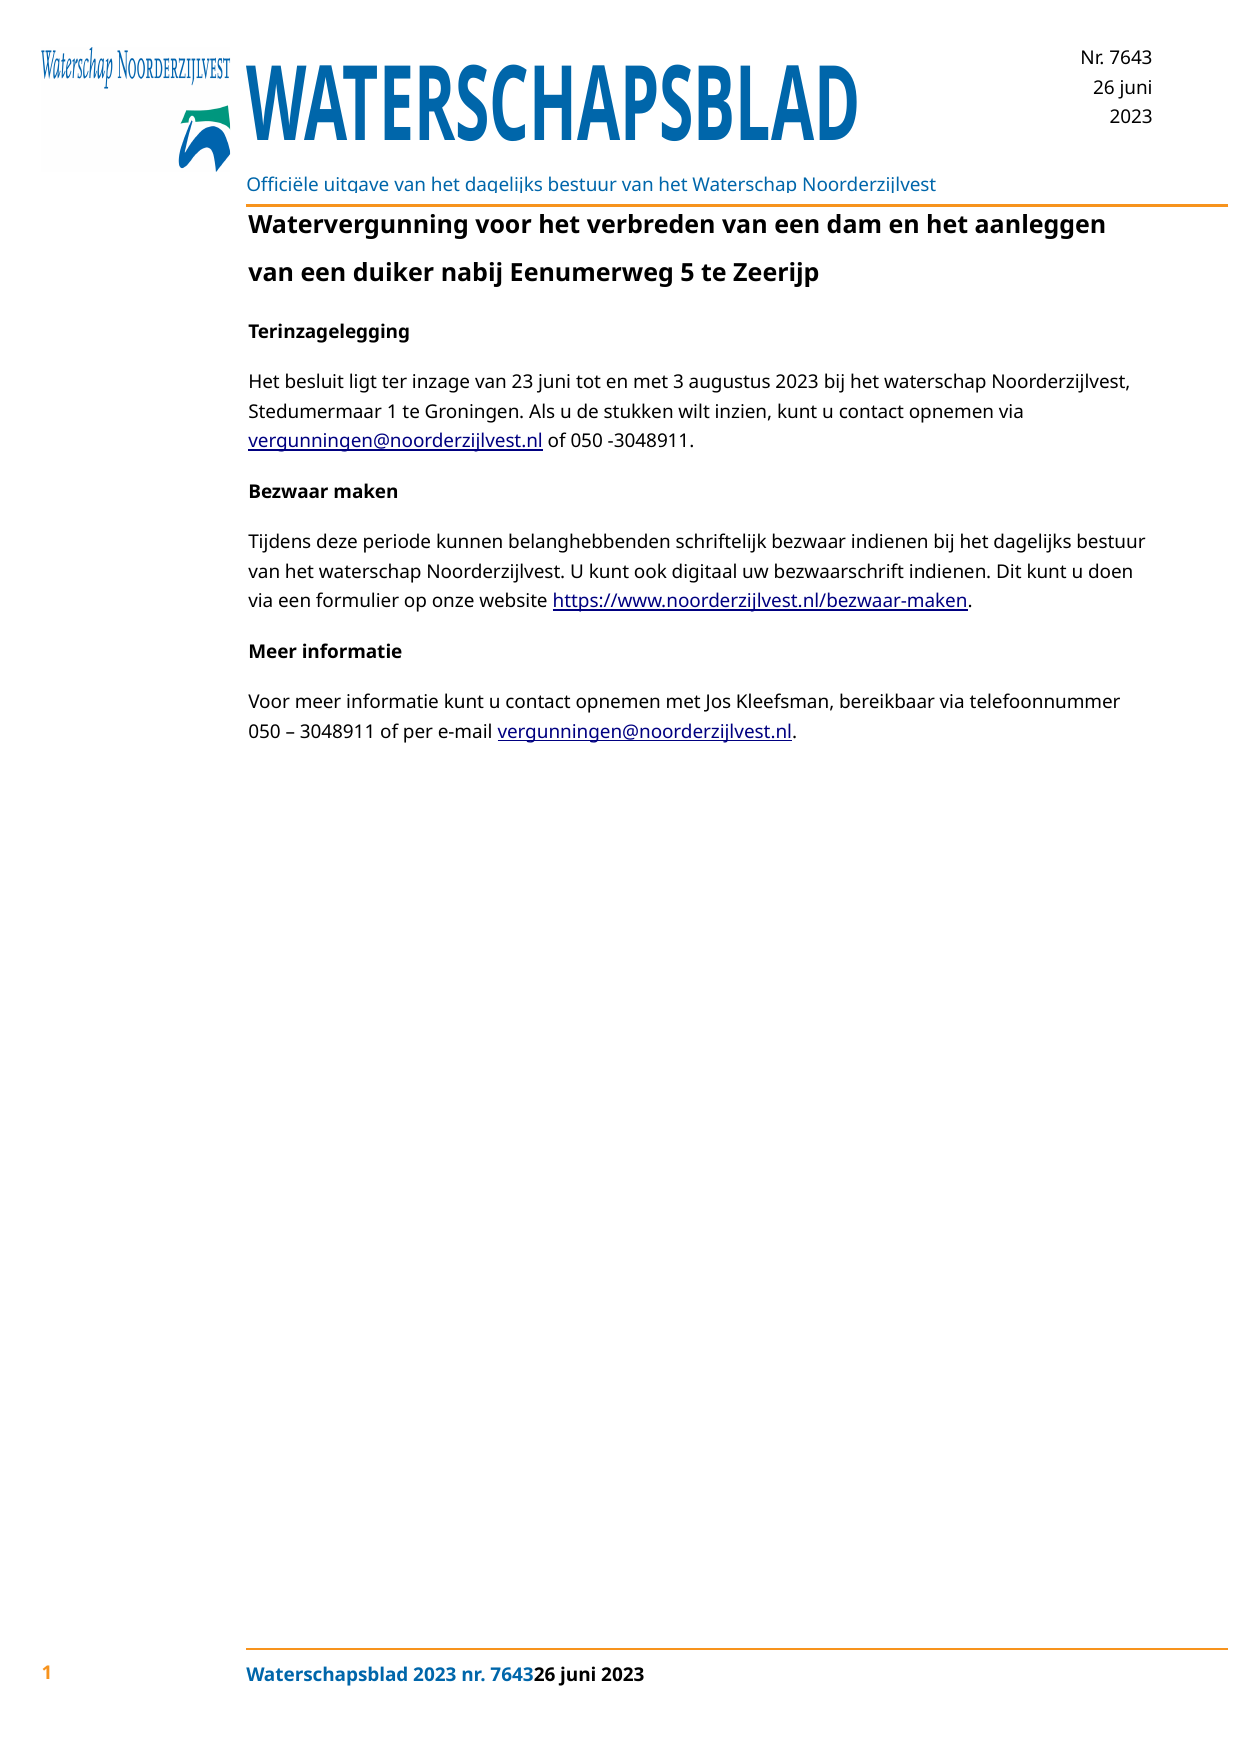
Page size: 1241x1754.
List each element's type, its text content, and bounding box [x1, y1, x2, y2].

picture [41, 47, 231, 172]
text Meer informatie [248, 638, 1152, 664]
text Het besluit ligt ter inzage van 23 juni tot en met 3 augustus 2023 bij het waterschap Noorderzijlvest, Stedumermaar 1 te Groningen. Als u de stukken wilt inzien, kunt u contact opnemen via vergunningen@noorderzijlvest.nl of 050 -3048911. [248, 368, 1152, 453]
text Bezwaar maken [248, 478, 1152, 504]
text Voor meer informatie kunt u contact opnemen met Jos Kleefsman, bereikbaar via telefoonnummer 050 – 3048911 of per e-mail vergunningen@noorderzijlvest.nl. [248, 688, 1152, 744]
text Terinzagelegging [248, 318, 1152, 344]
text Tijdens deze periode kunnen belanghebbenden schriftelijk bezwaar indienen bij het dagelijks bestuur van het waterschap Noorderzijlvest. U kunt ook digitaal uw bezwaarschrift indienen. Dit kunt u doen via een formulier op onze website https://www.noorderzijlvest.nl/bezwaar-maken. [248, 528, 1152, 613]
text Watervergunning voor het verbreden van een dam en het aanleggen van een duiker nabij Eenumerweg 5 te Zeerijp [248, 207, 1152, 288]
